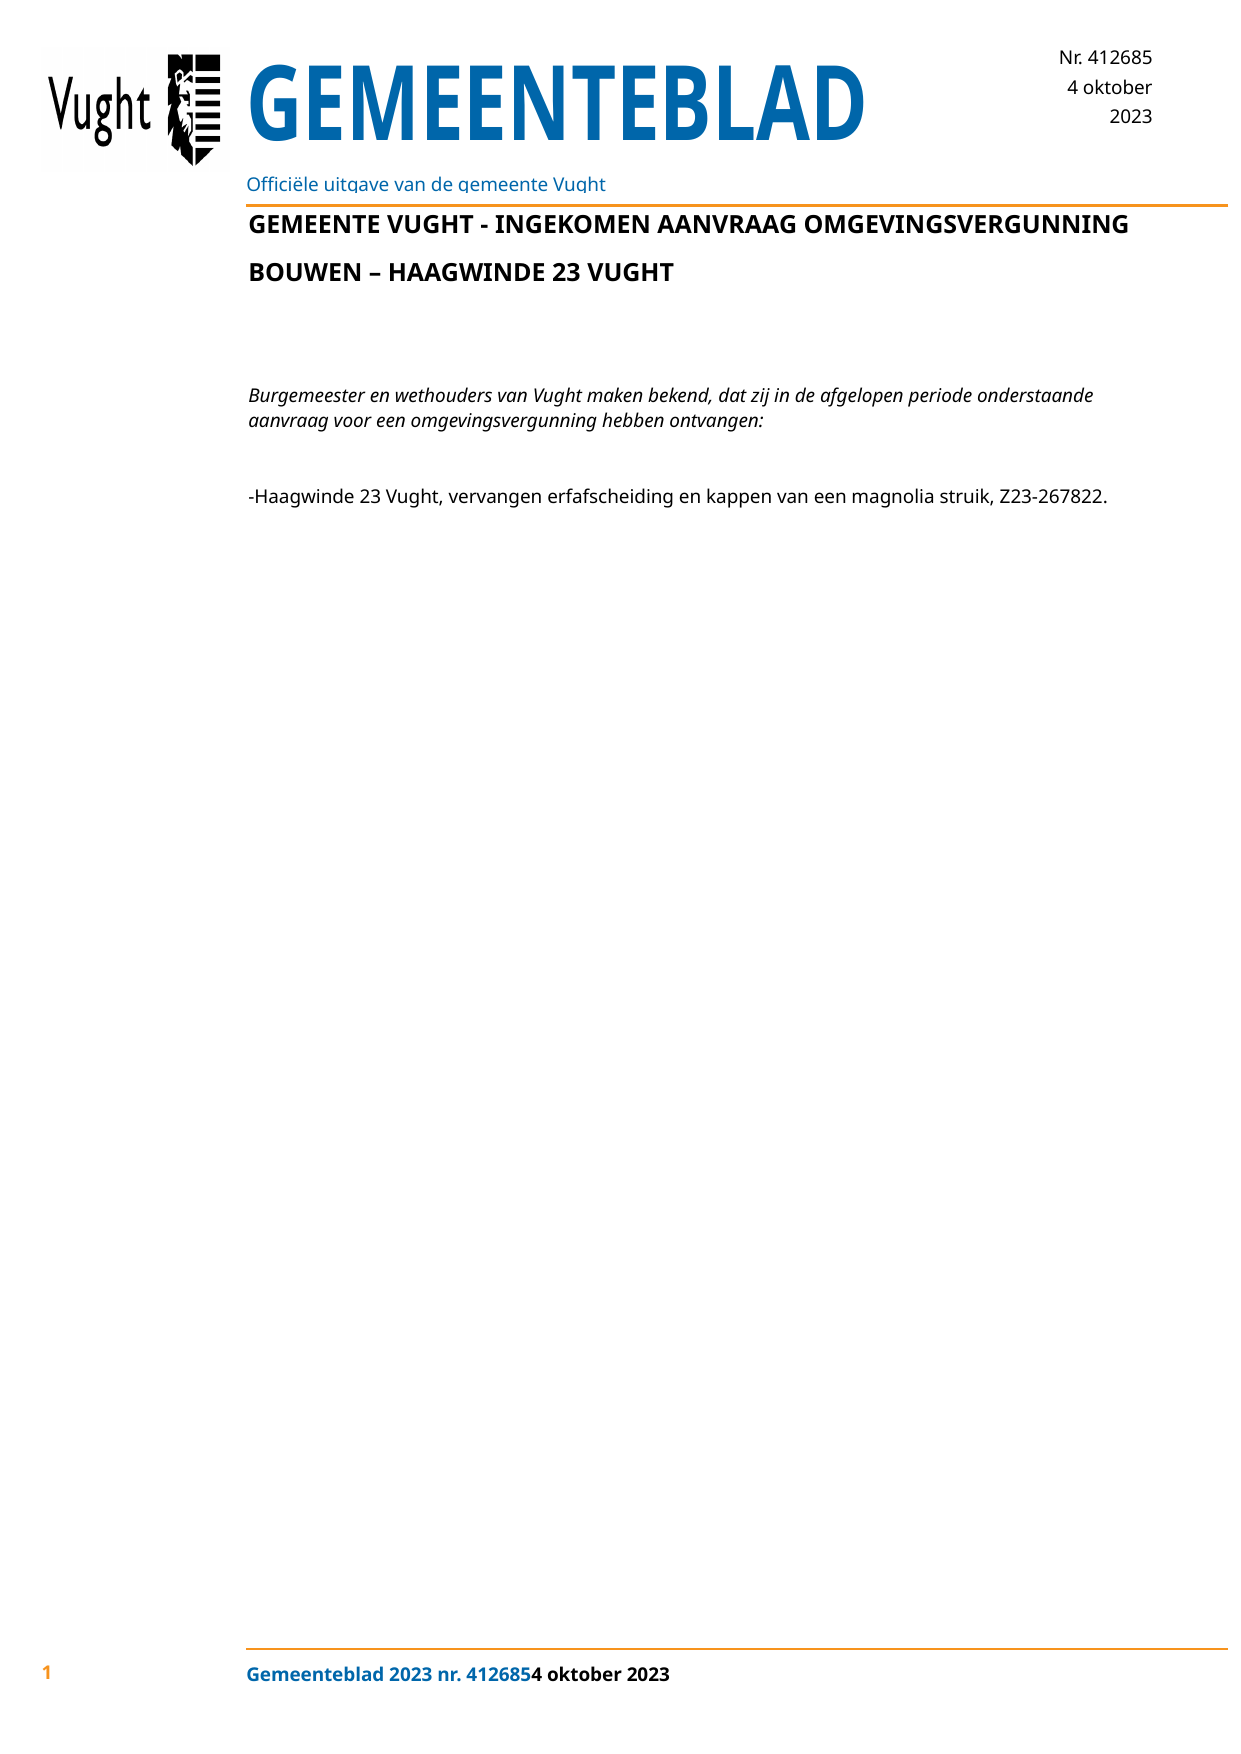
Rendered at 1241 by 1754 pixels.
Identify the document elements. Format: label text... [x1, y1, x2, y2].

text Burgemeester en wethouders van Vught maken bekend, dat zij in de afgelopen periode onderstaande aanvraag voor een omgevingsvergunning hebben ontvangen: [248, 382, 1152, 433]
text GEMEENTE VUGHT - INGEKOMEN AANVRAAG OMGEVINGSVERGUNNING BOUWEN – HAAGWINDE 23 VUGHT [248, 207, 1152, 288]
picture [41, 47, 231, 172]
text -Haagwinde 23 Vught, vervangen erfafscheiding en kappen van een magnolia struik, Z23-267822. [248, 484, 1152, 509]
